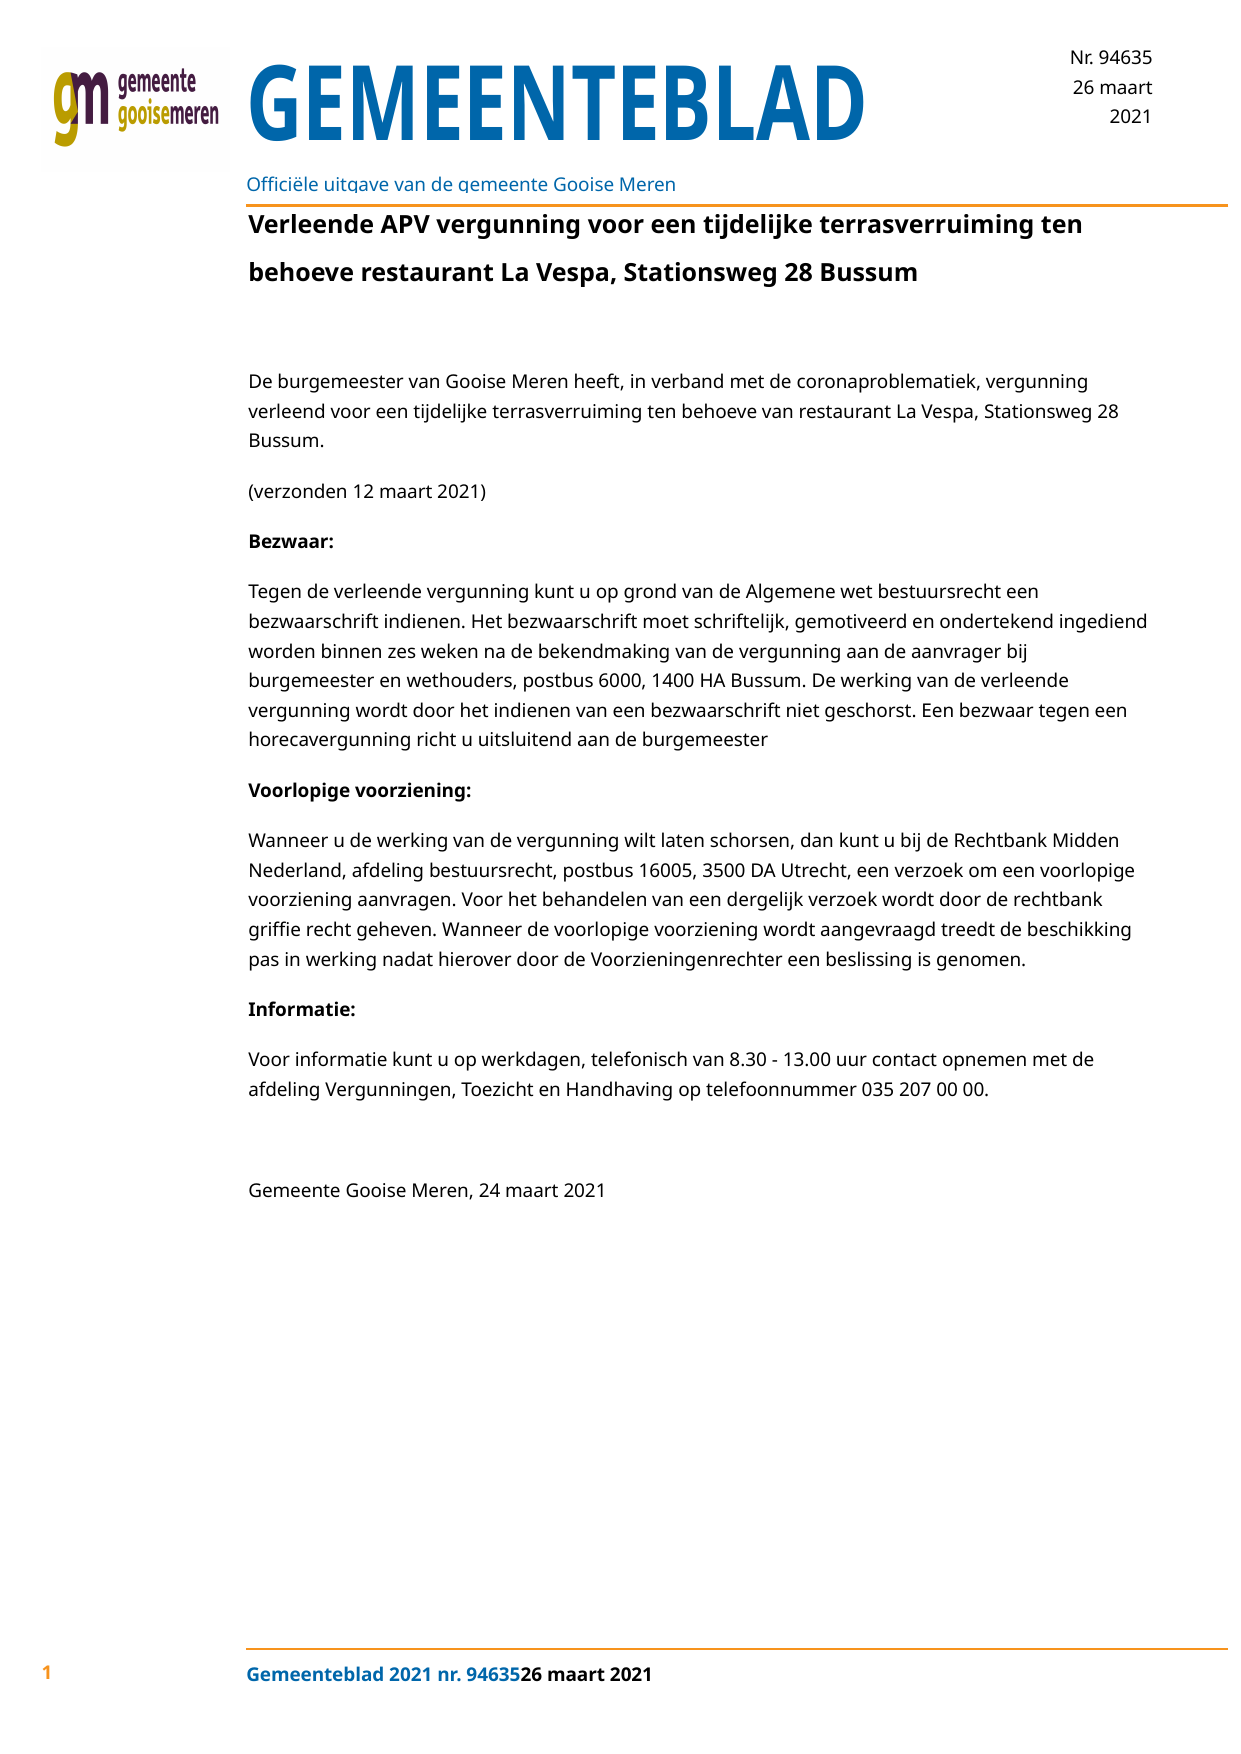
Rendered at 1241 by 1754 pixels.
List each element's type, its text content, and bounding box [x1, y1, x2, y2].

text Bezwaar: [248, 528, 1152, 554]
text De burgemeester van Gooise Meren heeft, in verband met de coronaproblematiek, vergunning verleend voor een tijdelijke terrasverruiming ten behoeve van restaurant La Vespa, Stationsweg 28 Bussum. [248, 368, 1152, 453]
text Voor informatie kunt u op werkdagen, telefonisch van 8.30 - 13.00 uur contact opnemen met de afdeling Vergunningen, Toezicht en Handhaving op telefoonnummer 035 207 00 00. [248, 1047, 1152, 1102]
text Gemeente Gooise Meren, 24 maart 2021 [248, 1177, 1152, 1203]
text Informatie: [248, 996, 1152, 1022]
text (verzonden 12 maart 2021) [248, 478, 1152, 504]
text Tegen de verleende vergunning kunt u op grond van de Algemene wet bestuursrecht een bezwaarschrift indienen. Het bezwaarschrift moet schriftelijk, gemotiveerd en ondertekend ingediend worden binnen zes weken na de bekendmaking van de vergunning aan de aanvrager bij burgemeester en wethouders, postbus 6000, 1400 HA Bussum. De werking van de verleende vergunning wordt door het indienen van een bezwaarschrift niet geschorst. Een bezwaar tegen een horecavergunning richt u uitsluitend aan de burgemeester [248, 579, 1152, 752]
text Voorlopige voorziening: [248, 777, 1152, 803]
text Wanneer u de werking van de vergunning wilt laten schorsen, dan kunt u bij de Rechtbank Midden Nederland, afdeling bestuursrecht, postbus 16005, 3500 DA Utrecht, een verzoek om een voorlopige voorziening aanvragen. Voor het behandelen van een dergelijk verzoek wordt door de rechtbank griffie recht geheven. Wanneer de voorlopige voorziening wordt aangevraagd treedt de beschikking pas in werking nadat hierover door de Voorzieningenrechter een beslissing is genomen. [248, 827, 1152, 972]
picture [41, 47, 231, 172]
text Verleende APV vergunning voor een tijdelijke terrasverruiming ten behoeve restaurant La Vespa, Stationsweg 28 Bussum [248, 207, 1152, 288]
